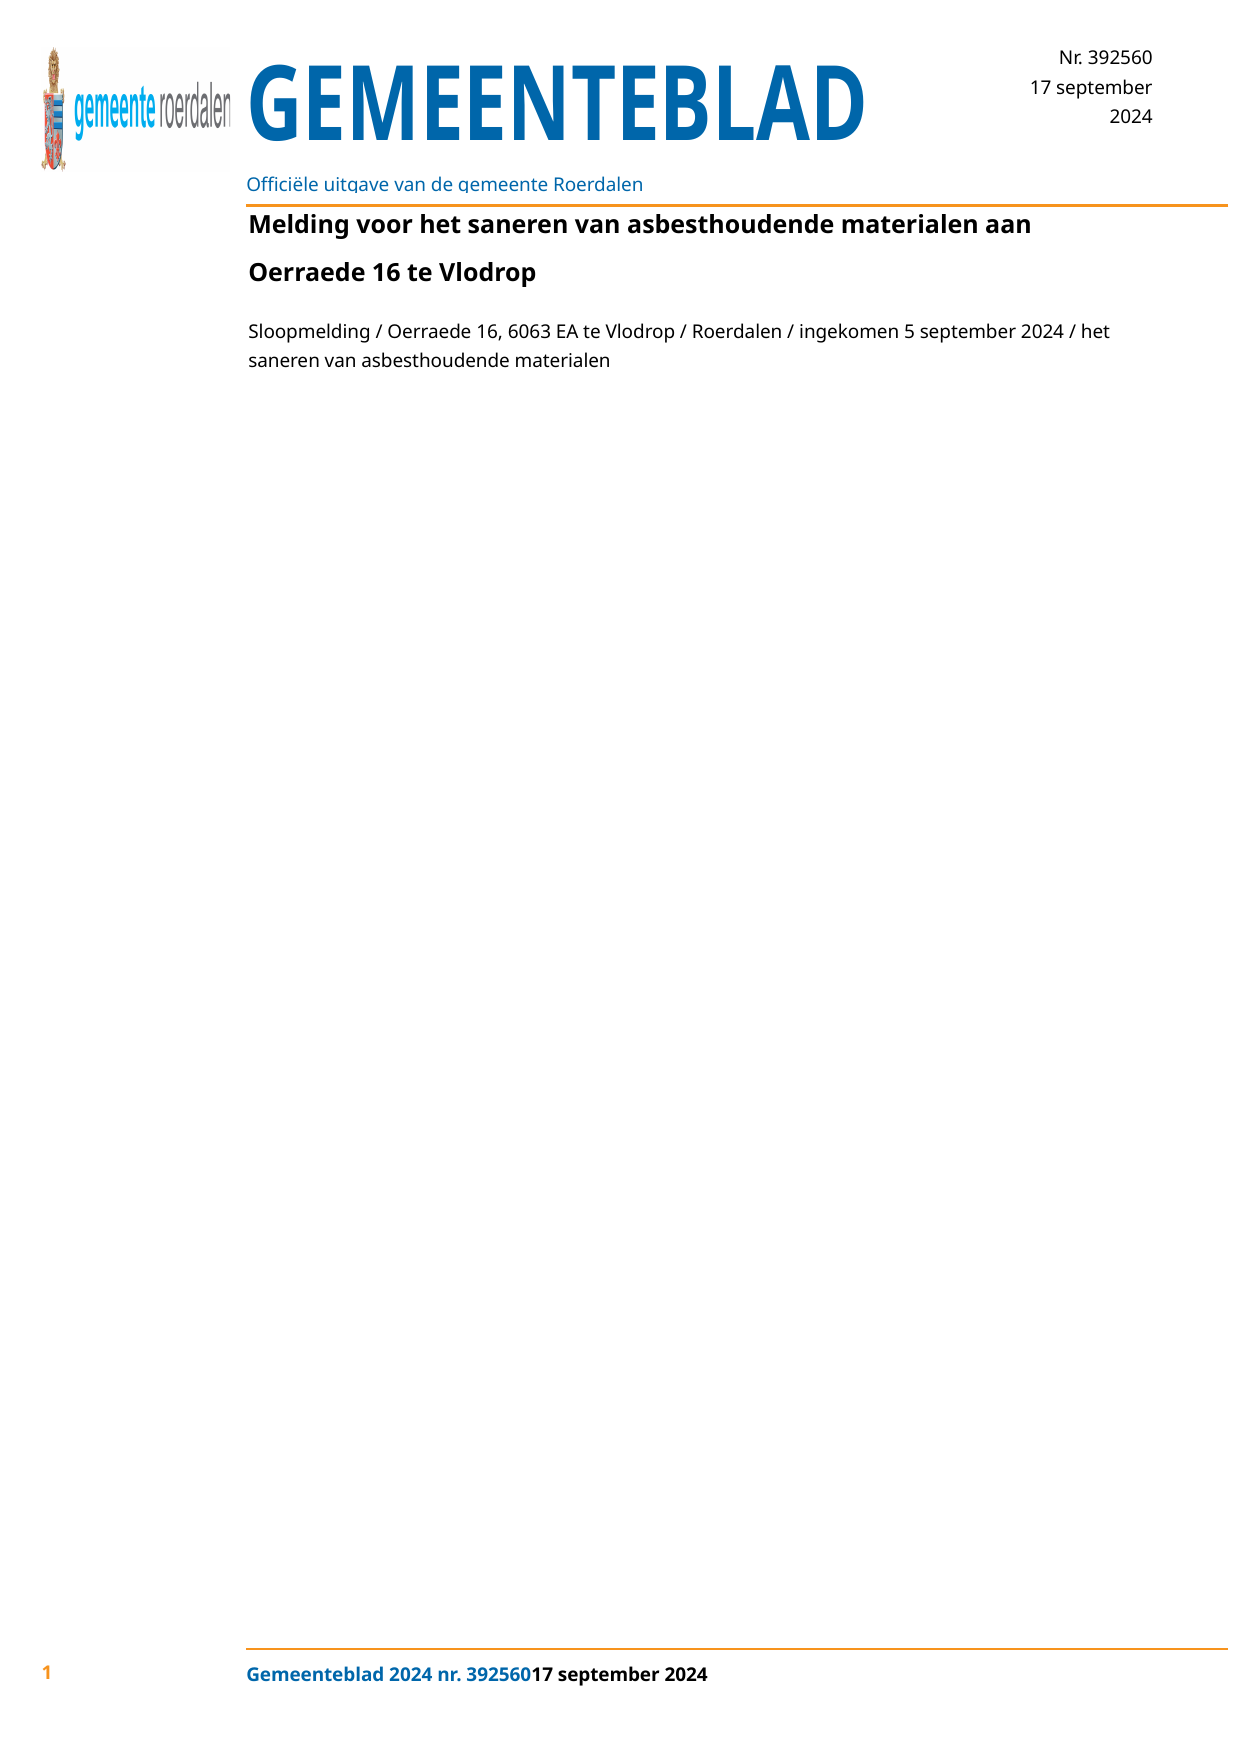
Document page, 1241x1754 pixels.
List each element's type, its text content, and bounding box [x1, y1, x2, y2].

text Sloopmelding / Oerraede 16, 6063 EA te Vlodrop / Roerdalen / ingekomen 5 september 2024 / het saneren van asbesthoudende materialen [248, 318, 1152, 373]
text Melding voor het saneren van asbesthoudende materialen aan Oerraede 16 te Vlodrop [248, 207, 1152, 288]
picture [41, 47, 231, 172]
